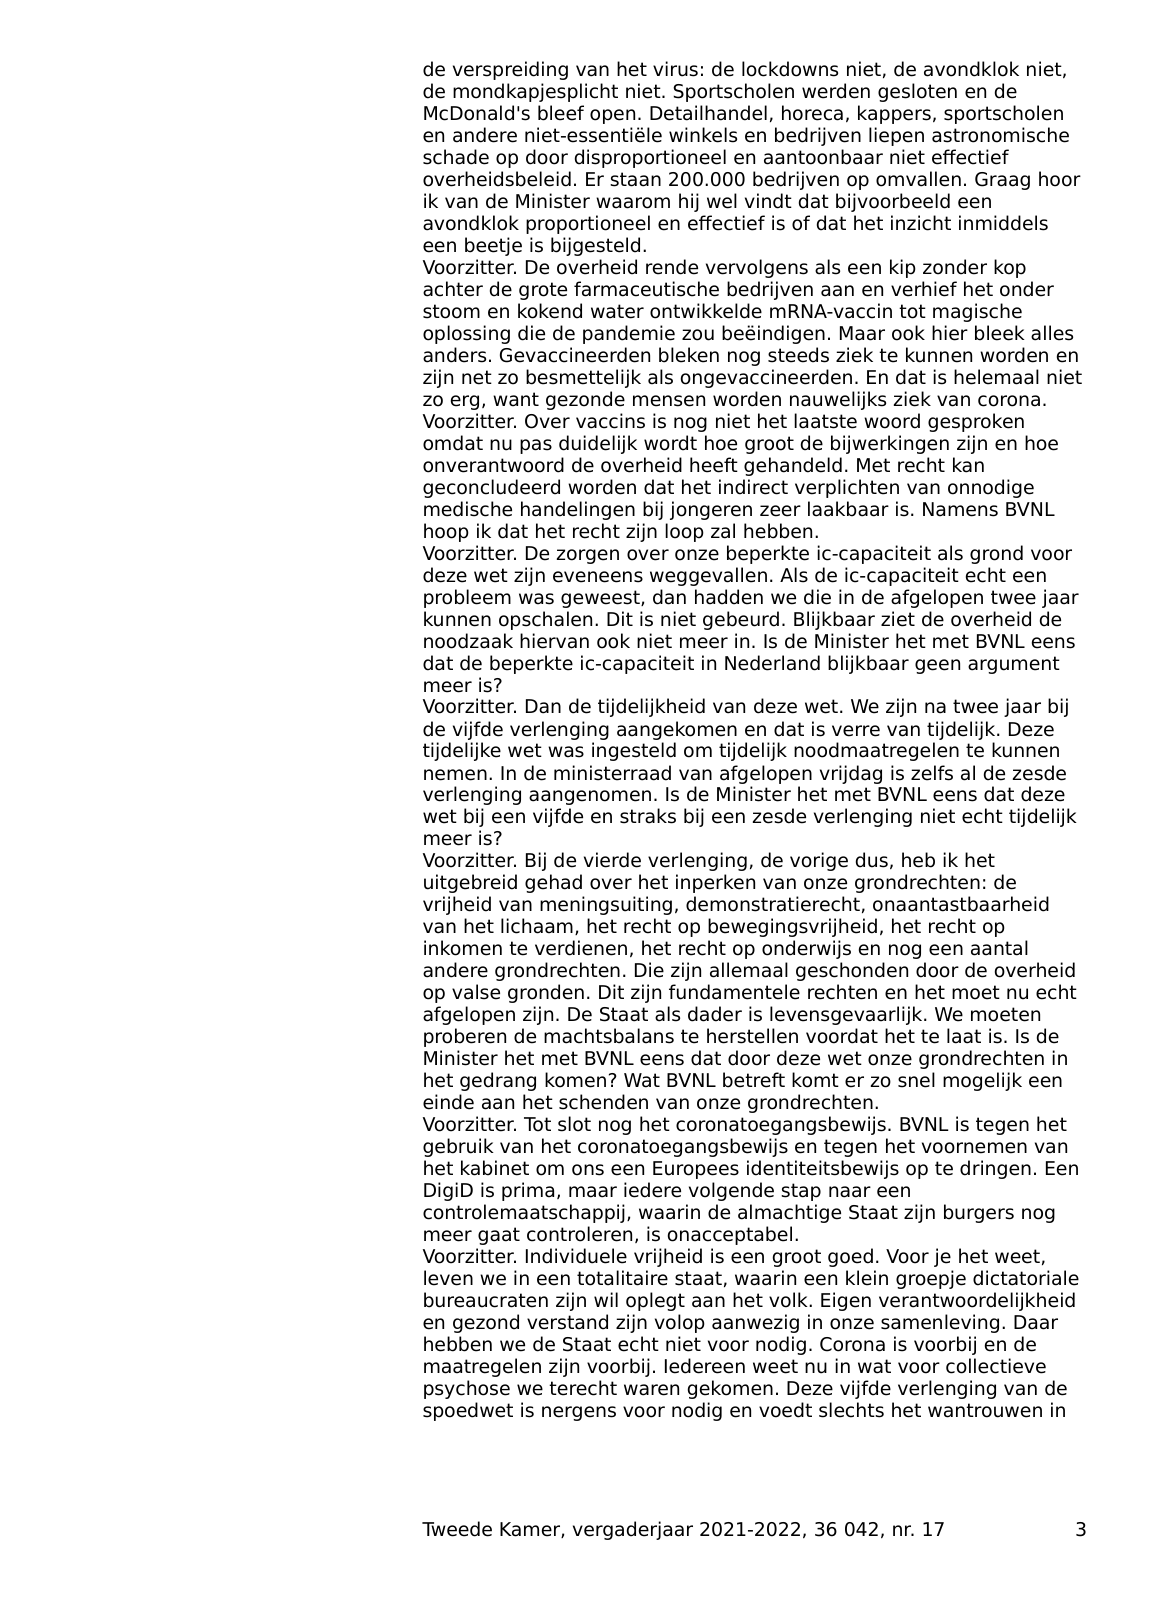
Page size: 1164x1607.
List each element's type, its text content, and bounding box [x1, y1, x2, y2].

text de verspreiding van het virus: de lockdowns niet, de avondklok niet, de mondkapjesplicht niet. Sportscholen werden gesloten en de McDonald's bleef open. Detailhandel, horeca, kappers, sportscholen en andere niet-essentiële winkels en bedrijven liepen astronomische schade op door disproportioneel en aantoonbaar niet effectief overheidsbeleid. Er staan 200.000 bedrijven op omvallen. Graag hoor ik van de Minister waarom hij wel vindt dat bijvoorbeeld een avondklok proportioneel en effectief is of dat het inzicht inmiddels een beetje is bijgesteld. [422, 59, 1087, 257]
text Voorzitter. Individuele vrijheid is een groot goed. Voor je het weet, leven we in een totalitaire staat, waarin een klein groepje dictatoriale bureaucraten zijn wil oplegt aan het volk. Eigen verantwoordelijkheid en gezond verstand zijn volop aanwezig in onze samenleving. Daar hebben we de Staat echt niet voor nodig. Corona is voorbij en de maatregelen zijn voorbij. Iedereen weet nu in wat voor collectieve psychose we terecht waren gekomen. Deze vijfde verlenging van de spoedwet is nergens voor nodig en voedt slechts het wantrouwen in [422, 1246, 1087, 1422]
text Voorzitter. Bij de vierde verlenging, de vorige dus, heb ik het uitgebreid gehad over het inperken van onze grondrechten: de vrijheid van meningsuiting, demonstratierecht, onaantastbaarheid van het lichaam, het recht op bewegingsvrijheid, het recht op inkomen te verdienen, het recht op onderwijs en nog een aantal andere grondrechten. Die zijn allemaal geschonden door de overheid op valse gronden. Dit zijn fundamentele rechten en het moet nu echt afgelopen zijn. De Staat als dader is levensgevaarlijk. We moeten proberen de machtsbalans te herstellen voordat het te laat is. Is de Minister het met BVNL eens dat door deze wet onze grondrechten in het gedrang komen? Wat BVNL betreft komt er zo snel mogelijk een einde aan het schenden van onze grondrechten. [422, 850, 1087, 1114]
text Voorzitter. Dan de tijdelijkheid van deze wet. We zijn na twee jaar bij de vijfde verlenging aangekomen en dat is verre van tijdelijk. Deze tijdelijke wet was ingesteld om tijdelijk noodmaatregelen te kunnen nemen. In de ministerraad van afgelopen vrijdag is zelfs al de zesde verlenging aangenomen. Is de Minister het met BVNL eens dat deze wet bij een vijfde en straks bij een zesde verlenging niet echt tijdelijk meer is? [422, 696, 1087, 850]
text Voorzitter. Tot slot nog het coronatoegangsbewijs. BVNL is tegen het gebruik van het coronatoegangsbewijs en tegen het voornemen van het kabinet om ons een Europees identiteitsbewijs op te dringen. Een DigiD is prima, maar iedere volgende stap naar een controlemaatschappij, waarin de almachtige Staat zijn burgers nog meer gaat controleren, is onacceptabel. [422, 1114, 1087, 1246]
text Voorzitter. De zorgen over onze beperkte ic-capaciteit als grond voor deze wet zijn eveneens weggevallen. Als de ic-capaciteit echt een probleem was geweest, dan hadden we die in de afgelopen twee jaar kunnen opschalen. Dit is niet gebeurd. Blijkbaar ziet de overheid de noodzaak hiervan ook niet meer in. Is de Minister het met BVNL eens dat de beperkte ic-capaciteit in Nederland blijkbaar geen argument meer is? [422, 543, 1087, 696]
text Voorzitter. Over vaccins is nog niet het laatste woord gesproken omdat nu pas duidelijk wordt hoe groot de bijwerkingen zijn en hoe onverantwoord de overheid heeft gehandeld. Met recht kan geconcludeerd worden dat het indirect verplichten van onnodige medische handelingen bij jongeren zeer laakbaar is. Namens BVNL hoop ik dat het recht zijn loop zal hebben. [422, 411, 1087, 543]
text Voorzitter. De overheid rende vervolgens als een kip zonder kop achter de grote farmaceutische bedrijven aan en verhief het onder stoom en kokend water ontwikkelde mRNA-vaccin tot magische oplossing die de pandemie zou beëindigen. Maar ook hier bleek alles anders. Gevaccineerden bleken nog steeds ziek te kunnen worden en zijn net zo besmettelijk als ongevaccineerden. En dat is helemaal niet zo erg, want gezonde mensen worden nauwelijks ziek van corona. [422, 257, 1087, 411]
